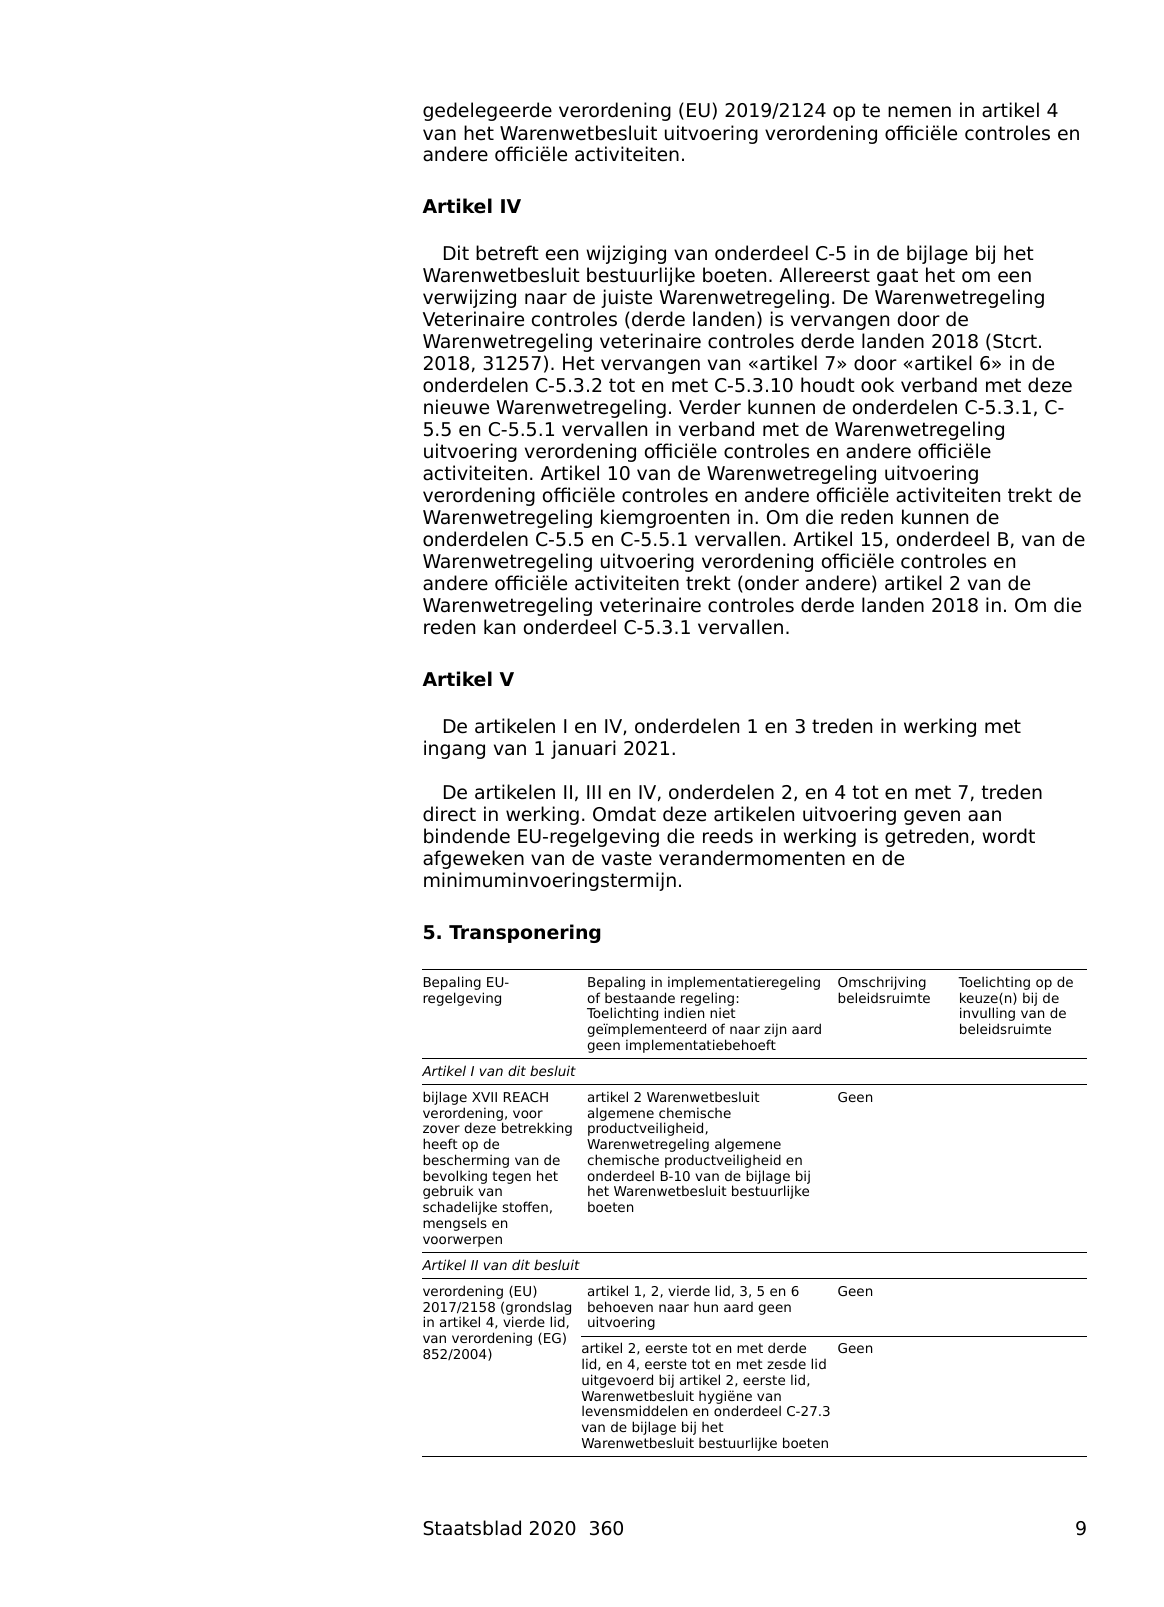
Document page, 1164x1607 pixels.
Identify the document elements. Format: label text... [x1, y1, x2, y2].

table_cell artikel 2, eerste tot en met derde lid, en 4, eerste tot en met zesde lid uitgevoerd bij artikel 2, eerste lid, Warenwetbesluit hygiëne van levensmiddelen en onderdeel C-27.3 van de bijlage bij het Warenwetbesluit bestuurlijke boeten [581, 1337, 831, 1456]
table_cell [953, 1085, 1087, 1252]
table_header Omschrijving beleidsruimte [831, 970, 953, 1058]
table_header Bepaling in implementatieregeling of bestaande regeling: Toelichting indien niet geïmplementeerd of naar zijn aard geen implementatiebehoeft [581, 970, 831, 1058]
table_header Bepaling EU-regelgeving [422, 970, 581, 1058]
table_cell Geen [831, 1279, 953, 1336]
table_cell [953, 1337, 1087, 1456]
text De artikelen I en IV, onderdelen 1 en 3 treden in werking met ingang van 1 januari 2021. [422, 716, 1087, 760]
text Dit betreft een wijziging van onderdeel C-5 in de bijlage bij het Warenwetbesluit bestuurlijke boeten. Allereerst gaat het om een verwijzing naar de juiste Warenwetregeling. De Warenwetregeling Veterinaire controles (derde landen) is vervangen door de Warenwetregeling veterinaire controles derde landen 2018 (Stcrt. 2018, 31257). Het vervangen van «artikel 7» door «artikel 6» in de onderdelen C-5.3.2 tot en met C-5.3.10 houdt ook verband met deze nieuwe Warenwetregeling. Verder kunnen de onderdelen C-5.3.1, C-5.5 en C-5.5.1 vervallen in verband met de Warenwetregeling uitvoering verordening officiële controles en andere officiële activiteiten. Artikel 10 van de Warenwetregeling uitvoering verordening officiële controles en andere officiële activiteiten trekt de Warenwetregeling kiemgroenten in. Om die reden kunnen de onderdelen C-5.5 en C-5.5.1 vervallen. Artikel 15, onderdeel B, van de Warenwetregeling uitvoering verordening officiële controles en andere officiële activiteiten trekt (onder andere) artikel 2 van de Warenwetregeling veterinaire controles derde landen 2018 in. Om die reden kan onderdeel C-5.3.1 vervallen. [422, 243, 1087, 639]
table_cell Geen [831, 1337, 953, 1456]
table_cell Artikel II van dit besluit [422, 1253, 1087, 1278]
table_cell artikel 1, 2, vierde lid, 3, 5 en 6 behoeven naar hun aard geen uitvoering [581, 1279, 831, 1336]
subtitle 5. Transponering [422, 922, 1087, 944]
subtitle Artikel IV [422, 196, 1087, 218]
text De artikelen II, III en IV, onderdelen 2, en 4 tot en met 7, treden direct in werking. Omdat deze artikelen uitvoering geven aan bindende EU-regelgeving die reeds in werking is getreden, wordt afgeweken van de vaste verandermomenten en de minimuminvoeringstermijn. [422, 782, 1087, 892]
table_cell Geen [831, 1085, 953, 1252]
table_cell Artikel I van dit besluit [422, 1059, 1087, 1084]
subtitle Artikel V [422, 669, 1087, 691]
table_header Toelichting op de keuze(n) bij de invulling van de beleidsruimte [953, 970, 1087, 1058]
table_cell bijlage XVII REACH verordening, voor zover deze betrekking heeft op de bescherming van de bevolking tegen het gebruik van schadelijke stoffen, mengsels en voorwerpen [422, 1085, 581, 1252]
table_cell verordening (EU) 2017/2158 (grondslag in artikel 4, vierde lid, van verordening (EG) 852/2004) [422, 1279, 581, 1456]
table_cell artikel 2 Warenwetbesluit algemene chemische productveiligheid, Warenwetregeling algemene chemische productveiligheid en onderdeel B-10 van de bijlage bij het Warenwetbesluit bestuurlijke boeten [581, 1085, 831, 1252]
table_cell [953, 1279, 1087, 1336]
text gedelegeerde verordening (EU) 2019/2124 op te nemen in artikel 4 van het Warenwetbesluit uitvoering verordening officiële controles en andere officiële activiteiten. [422, 100, 1087, 166]
